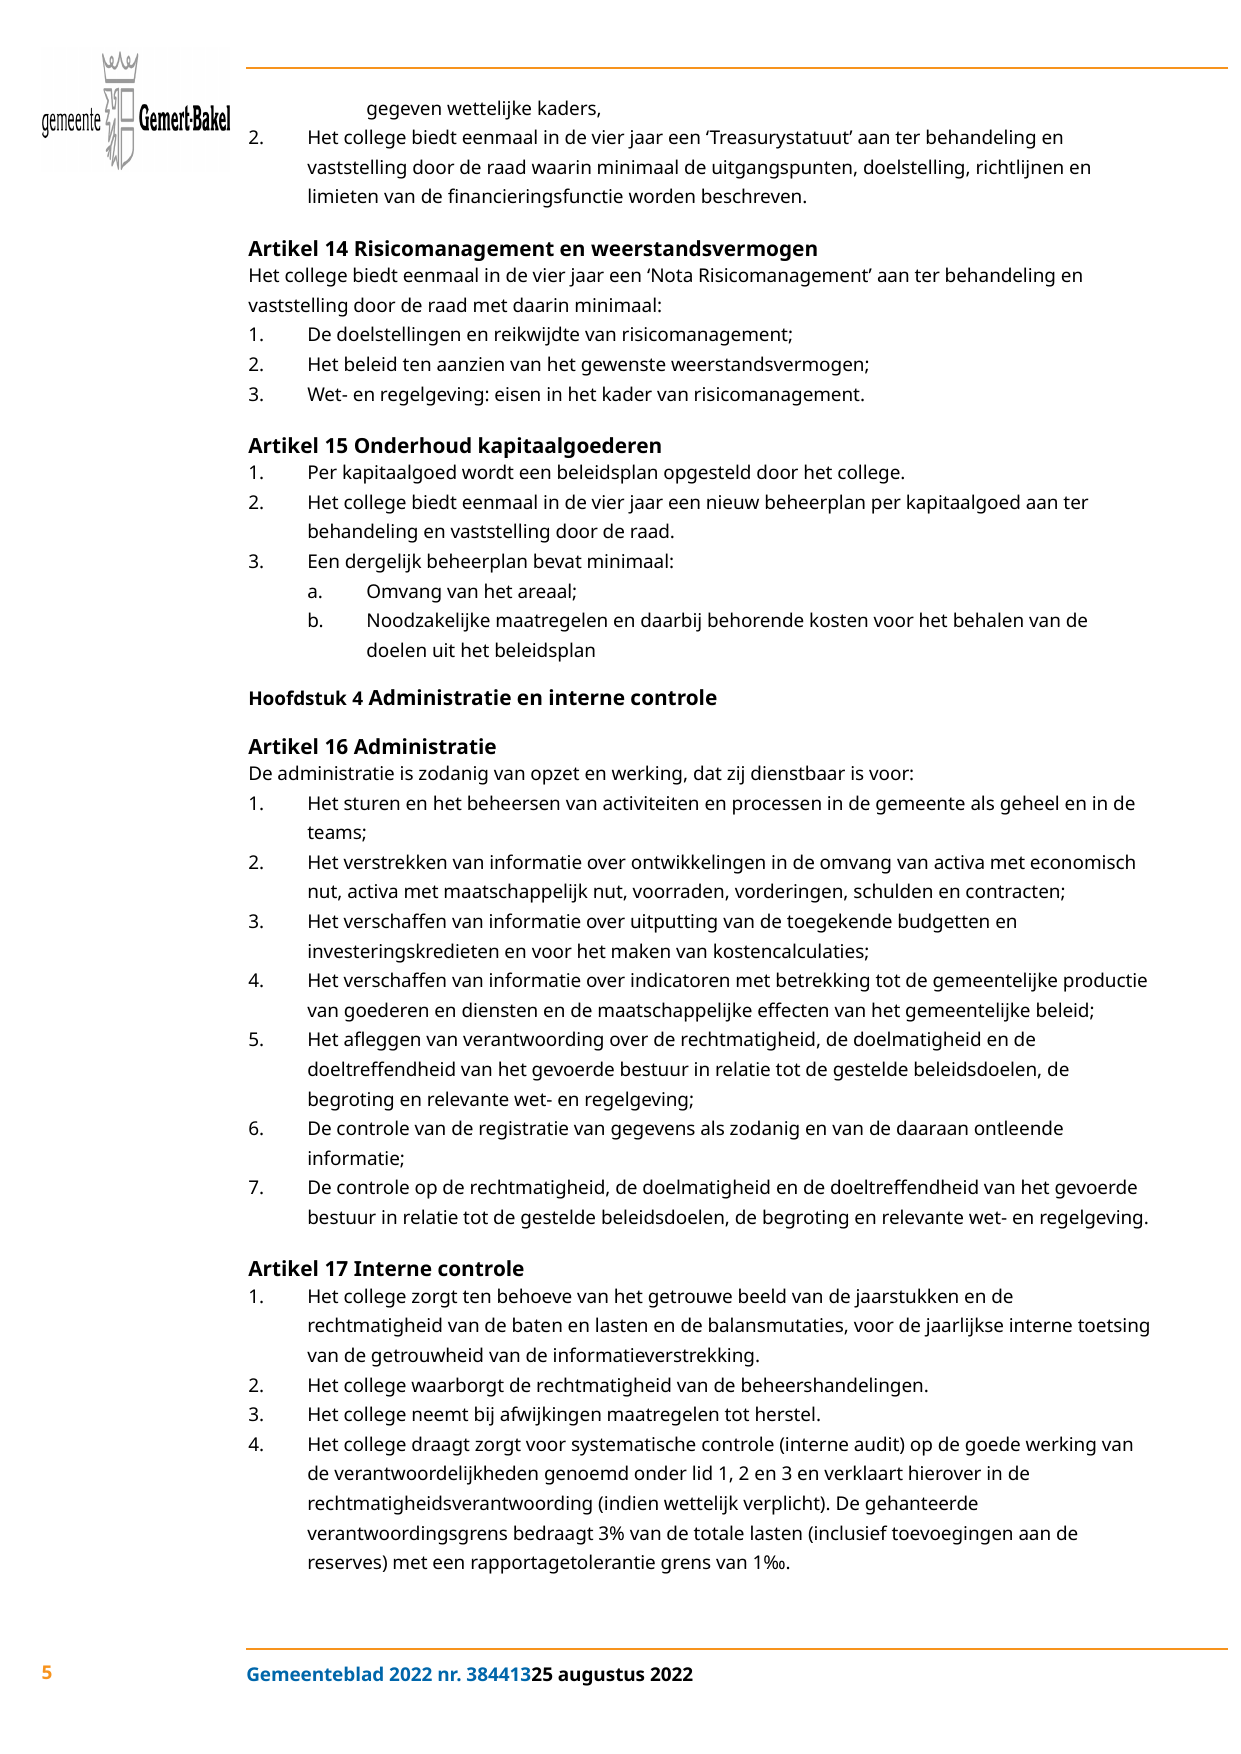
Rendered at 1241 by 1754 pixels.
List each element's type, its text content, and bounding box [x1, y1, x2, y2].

text Artikel 17 Interne controle [248, 1254, 1152, 1283]
list De controle van de registratie van gegevens als zodanig en van de daaraan ontleende informatie; [248, 1115, 1152, 1171]
list De controle op de rechtmatigheid, de doelmatigheid en de doeltreffendheid van het gevoerde bestuur in relatie tot de gestelde beleidsdoelen, de begroting en relevante wet- en regelgeving. [248, 1174, 1152, 1230]
list Een dergelijk beheerplan bevat minimaal: [248, 548, 1152, 574]
text Artikel 14 Risicomanagement en weerstandsvermogen [248, 234, 1152, 262]
text De administratie is zodanig van opzet en werking, dat zij dienstbaar is voor: [248, 760, 1152, 786]
list gegeven wettelijke kaders, [307, 95, 1152, 121]
list Het college biedt eenmaal in de vier jaar een nieuw beheerplan per kapitaalgoed aan ter behandeling en vaststelling door de raad. [248, 489, 1152, 544]
list Het college neemt bij afwijkingen maatregelen tot herstel. [248, 1401, 1152, 1427]
list Per kapitaalgoed wordt een beleidsplan opgesteld door het college. [248, 459, 1152, 485]
list Het college biedt eenmaal in de vier jaar een ‘Treasurystatuut’ aan ter behandeling en vaststelling door de raad waarin minimaal de uitgangspunten, doelstelling, richtlijnen en limieten van de financieringsfunctie worden beschreven. [248, 124, 1152, 209]
list Noodzakelijke maatregelen en daarbij behorende kosten voor het behalen van de doelen uit het beleidsplan [307, 607, 1152, 663]
list Het verschaffen van informatie over uitputting van de toegekende budgetten en investeringskredieten en voor het maken van kostencalculaties; [248, 908, 1152, 964]
text Het college biedt eenmaal in de vier jaar een ‘Nota Risicomanagement’ aan ter behandeling en vaststelling door de raad met daarin minimaal: [248, 262, 1152, 318]
list Wet- en regelgeving: eisen in het kader van risicomanagement. [248, 381, 1152, 406]
list Het college waarborgt de rechtmatigheid van de beheershandelingen. [248, 1372, 1152, 1397]
picture [41, 47, 231, 172]
list Het afleggen van verantwoording over de rechtmatigheid, de doelmatigheid en de doeltreffendheid van het gevoerde bestuur in relatie tot de gestelde beleidsdoelen, de begroting en relevante wet- en regelgeving; [248, 1027, 1152, 1112]
text Artikel 16 Administratie [248, 732, 1152, 760]
list Het verstrekken van informatie over ontwikkelingen in de omvang van activa met economisch nut, activa met maatschappelijk nut, voorraden, vorderingen, schulden en contracten; [248, 849, 1152, 904]
list Het beleid ten aanzien van het gewenste weerstandsvermogen; [248, 351, 1152, 377]
list Omvang van het areaal; [307, 578, 1152, 604]
list Het sturen en het beheersen van activiteiten en processen in de gemeente als geheel en in de teams; [248, 790, 1152, 845]
list De doelstellingen en reikwijdte van risicomanagement; [248, 322, 1152, 347]
list Het verschaffen van informatie over indicatoren met betrekking tot de gemeentelijke productie van goederen en diensten en de maatschappelijke effecten van het gemeentelijke beleid; [248, 967, 1152, 1023]
list Het college draagt zorgt voor systematische controle (interne audit) op de goede werking van de verantwoordelijkheden genoemd onder lid 1, 2 en 3 en verklaart hierover in de rechtmatigheidsverantwoording (indien wettelijk verplicht). De gehanteerde verantwoordingsgrens bedraagt 3% van de totale lasten (inclusief toevoegingen aan de reserves) met een rapportagetolerantie grens van 1‰. [248, 1431, 1152, 1575]
list Het college zorgt ten behoeve van het getrouwe beeld van de jaarstukken en de rechtmatigheid van de baten en lasten en de balansmutaties, voor de jaarlijkse interne toetsing van de getrouwheid van de informatieverstrekking. [248, 1283, 1152, 1368]
text Hoofdstuk 4 Administratie en interne controle [248, 683, 1152, 711]
text Artikel 15 Onderhoud kapitaalgoederen [248, 431, 1152, 459]
